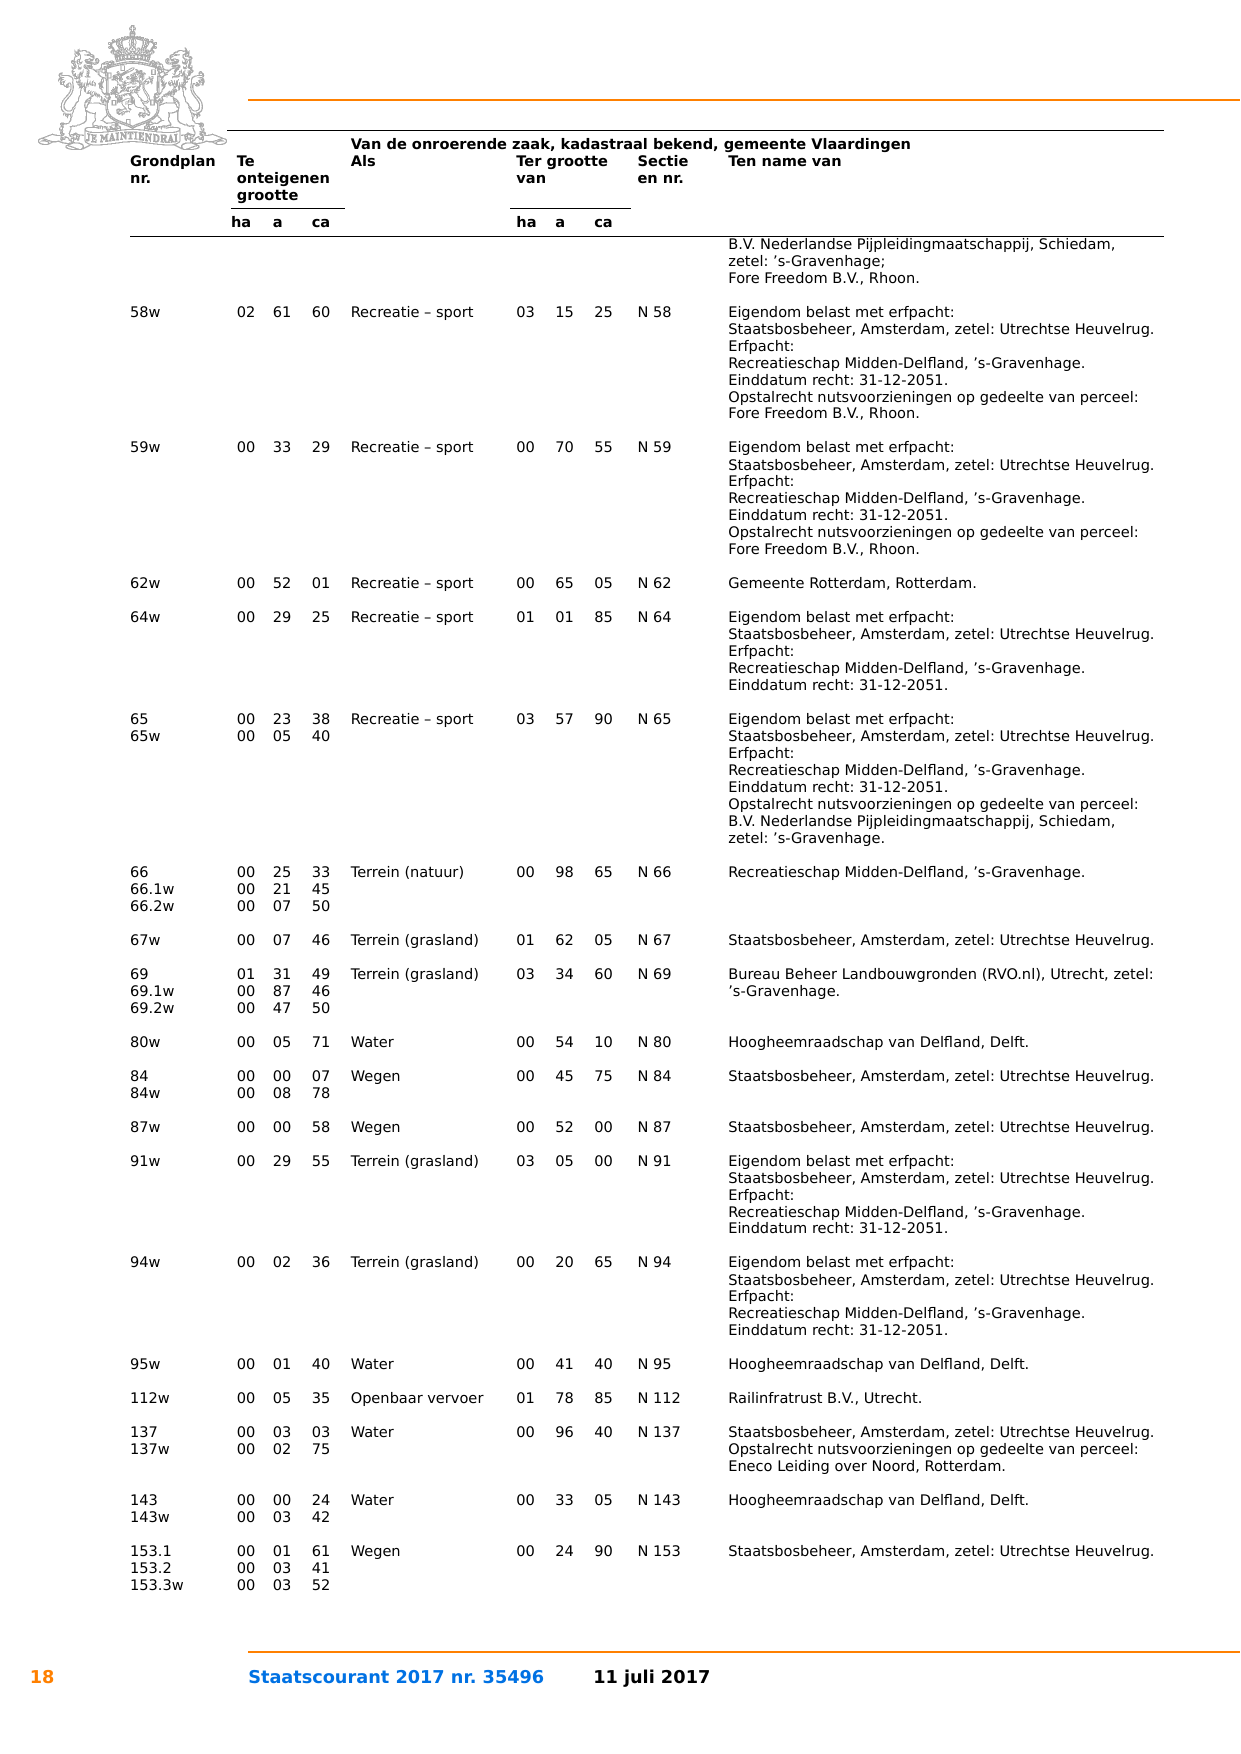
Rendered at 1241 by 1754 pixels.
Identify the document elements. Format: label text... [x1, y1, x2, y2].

table_cell 07 [267, 932, 306, 949]
table_cell [267, 1102, 306, 1118]
table_cell 03 [510, 304, 549, 422]
table_cell N 58 [631, 304, 722, 422]
table_cell 01 [510, 1390, 549, 1407]
table_cell [345, 1102, 510, 1118]
table_cell 35 [306, 1390, 344, 1407]
table_cell [267, 1373, 306, 1390]
table_cell 02 [267, 1441, 306, 1475]
table_cell [722, 949, 1163, 966]
table_cell [631, 1526, 722, 1543]
table_cell [549, 1238, 588, 1254]
table_cell [306, 237, 344, 287]
table_cell [722, 1136, 1163, 1152]
table_cell 65 [588, 1254, 631, 1339]
table_cell ha [510, 209, 549, 236]
table_cell 00 [231, 1424, 267, 1441]
table_cell [231, 847, 267, 864]
table_cell 33 [306, 864, 344, 881]
table_cell N 67 [631, 932, 722, 949]
table_cell [231, 1407, 267, 1424]
table_cell [510, 1017, 549, 1034]
table_cell [510, 949, 549, 966]
table_cell 05 [267, 728, 306, 847]
table_cell [345, 949, 510, 966]
table_cell 05 [588, 1492, 631, 1526]
table_cell Recreatie – sport [345, 304, 510, 422]
table_cell 40 [306, 728, 344, 847]
table_cell 137w [130, 1441, 231, 1475]
table_cell [510, 1526, 549, 1543]
table_cell [130, 915, 231, 932]
table_cell 69 [130, 966, 231, 983]
table_cell [306, 592, 344, 609]
table_cell Eigendom belast met erfpacht: Staatsbosbeheer, Amsterdam, zetel: Utrechtse Heuvelrug. Erfpacht: Recreatieschap Midden-Delfland, ’s-Gravenhage. Einddatum recht: 31-12-2051. Opstalrecht nutsvoorzieningen op gedeelte van perceel: Fore Freedom B.V., Rhoon. [722, 304, 1163, 422]
table_cell [722, 1238, 1163, 1254]
table_cell 00 [231, 898, 267, 915]
table_cell [510, 237, 549, 287]
table_cell 62w [130, 575, 231, 592]
table_cell 55 [588, 439, 631, 558]
table_cell [588, 423, 631, 439]
table_cell 02 [231, 304, 267, 422]
table_cell [510, 558, 549, 575]
table_cell Railinfratrust B.V., Utrecht. [722, 1390, 1163, 1407]
table_cell [345, 287, 510, 303]
table_cell [345, 592, 510, 609]
table_cell 00 [231, 439, 267, 558]
table_cell [345, 1373, 510, 1390]
table_cell [267, 1339, 306, 1356]
table_cell 69.2w [130, 1000, 231, 1017]
table_cell 52 [306, 1577, 344, 1594]
table_cell 00 [267, 1119, 306, 1136]
table_cell [588, 237, 631, 287]
table_cell Bureau Beheer Landbouwgronden (RVO.nl), Utrecht, zetel: ’s-Gravenhage. [722, 966, 1163, 1017]
table_cell [130, 237, 231, 287]
table_cell [231, 1017, 267, 1034]
table_cell [588, 694, 631, 711]
table_cell 00 [510, 1543, 549, 1594]
table_cell 00 [510, 1254, 549, 1339]
table_cell 33 [267, 439, 306, 558]
table_cell [130, 694, 231, 711]
table_cell 59w [130, 439, 231, 558]
table_cell [631, 1373, 722, 1390]
table_cell Terrein (grasland) [345, 1153, 510, 1237]
table_cell [130, 949, 231, 966]
table_cell [306, 1339, 344, 1356]
table_cell 58w [130, 304, 231, 422]
table_cell Terrein (grasland) [345, 1254, 510, 1339]
table_cell 07 [306, 1068, 344, 1084]
table_cell 78 [549, 1390, 588, 1407]
table_cell 29 [267, 1153, 306, 1237]
table_cell [631, 1339, 722, 1356]
table_cell [722, 915, 1163, 932]
table_cell 03 [510, 1153, 549, 1237]
table_cell [231, 1136, 267, 1152]
table_cell 24 [549, 1543, 588, 1594]
table_cell [231, 1526, 267, 1543]
table_cell Eigendom belast met erfpacht: Staatsbosbeheer, Amsterdam, zetel: Utrechtse Heuvelrug. Erfpacht: Recreatieschap Midden-Delfland, ’s-Gravenhage. Einddatum recht: 31-12-2051. Opstalrecht nutsvoorzieningen op gedeelte van perceel: Fore Freedom B.V., Rhoon. [722, 439, 1163, 558]
table_cell 61 [306, 1543, 344, 1560]
table_cell [267, 694, 306, 711]
table_cell [588, 592, 631, 609]
table_cell 91w [130, 1153, 231, 1237]
table_cell 00 [267, 1068, 306, 1084]
table_cell 40 [588, 1424, 631, 1475]
table_cell 23 [267, 711, 306, 728]
table_cell [510, 287, 549, 303]
table_cell 55 [306, 1153, 344, 1237]
table_cell [510, 1102, 549, 1118]
table_cell 05 [588, 932, 631, 949]
table_cell 00 [510, 1034, 549, 1051]
table_cell 69.1w [130, 983, 231, 1000]
table_cell [130, 1526, 231, 1543]
table_cell 60 [588, 966, 631, 1017]
table_cell 00 [510, 1119, 549, 1136]
table_cell Grondplan nr. [130, 153, 231, 236]
table_cell 153.3w [130, 1577, 231, 1594]
table_cell 52 [549, 1119, 588, 1136]
table_cell [267, 1238, 306, 1254]
table_cell 65 [549, 575, 588, 592]
table_cell a [267, 209, 306, 236]
table_cell Eigendom belast met erfpacht: Staatsbosbeheer, Amsterdam, zetel: Utrechtse Heuvelrug. Erfpacht: Recreatieschap Midden-Delfland, ’s-Gravenhage. Einddatum recht: 31-12-2051. [722, 1254, 1163, 1339]
table_cell [588, 558, 631, 575]
table_cell Hoogheemraadschap van Delfland, Delft. [722, 1492, 1163, 1526]
table_cell [345, 1238, 510, 1254]
table_cell B.V. Nederlandse Pijpleidingmaatschappij, Schiedam, zetel: ’s-Gravenhage; Fore Freedom B.V., Rhoon. [722, 237, 1163, 287]
table_cell [267, 287, 306, 303]
table_cell N 112 [631, 1390, 722, 1407]
table_cell 15 [549, 304, 588, 422]
table_cell [549, 1475, 588, 1492]
table_cell 143 [130, 1492, 231, 1509]
table_cell [722, 1017, 1163, 1034]
table_cell 00 [231, 1560, 267, 1577]
table_cell 25 [588, 304, 631, 422]
table_cell 31 [267, 966, 306, 983]
table_cell 65w [130, 728, 231, 847]
table_cell 94w [130, 1254, 231, 1339]
table_cell [510, 1339, 549, 1356]
table_cell 00 [510, 439, 549, 558]
table_cell 67w [130, 932, 231, 949]
table_cell [130, 287, 231, 303]
table_cell N 80 [631, 1034, 722, 1051]
table_cell 96 [549, 1424, 588, 1475]
table_cell 46 [306, 983, 344, 1000]
table_cell [631, 592, 722, 609]
table_cell Te onteigenen grootte [231, 153, 344, 208]
table_cell [631, 1407, 722, 1424]
table_cell [306, 1017, 344, 1034]
table_cell [306, 287, 344, 303]
table_cell 00 [231, 1034, 267, 1051]
table_cell [345, 237, 510, 287]
table_cell 50 [306, 898, 344, 915]
table_cell N 143 [631, 1492, 722, 1526]
table_cell 00 [231, 864, 267, 881]
table_cell 21 [267, 881, 306, 898]
table_cell ha [231, 209, 267, 236]
table_cell 41 [306, 1560, 344, 1577]
table_cell 54 [549, 1034, 588, 1051]
table_cell 03 [510, 966, 549, 1017]
table_cell [345, 1339, 510, 1356]
table_cell 66.2w [130, 898, 231, 915]
table_cell 05 [267, 1390, 306, 1407]
table_cell 00 [510, 864, 549, 915]
table_cell [549, 1526, 588, 1543]
table_cell [345, 1526, 510, 1543]
table_cell N 84 [631, 1068, 722, 1102]
table_cell 84 [130, 1068, 231, 1084]
table_cell [306, 915, 344, 932]
table_cell 29 [306, 439, 344, 558]
table_cell N 137 [631, 1424, 722, 1475]
table_cell [722, 558, 1163, 575]
table_cell 61 [267, 304, 306, 422]
table_cell [510, 1373, 549, 1390]
table_cell [306, 1238, 344, 1254]
table_cell [549, 237, 588, 287]
table_cell [267, 949, 306, 966]
table_cell 03 [267, 1577, 306, 1594]
table_cell [130, 423, 231, 439]
table_cell 03 [267, 1424, 306, 1441]
table_cell [231, 1373, 267, 1390]
table_cell 00 [231, 1543, 267, 1560]
table_cell [588, 1051, 631, 1068]
table_cell N 59 [631, 439, 722, 558]
table_cell N 66 [631, 864, 722, 915]
table_cell [510, 592, 549, 609]
table_cell [231, 949, 267, 966]
table_cell 00 [231, 1441, 267, 1475]
table_cell [631, 1051, 722, 1068]
table_cell [267, 1407, 306, 1424]
table_cell [549, 949, 588, 966]
table_cell [549, 1373, 588, 1390]
table_cell 36 [306, 1254, 344, 1339]
table_cell 00 [510, 1068, 549, 1102]
table_cell 40 [588, 1356, 631, 1373]
table_cell Recreatie – sport [345, 711, 510, 847]
table_cell N 65 [631, 711, 722, 847]
table_cell [631, 287, 722, 303]
table_cell N 94 [631, 1254, 722, 1339]
table_cell [267, 1475, 306, 1492]
table_cell 00 [231, 1390, 267, 1407]
table_cell [510, 1051, 549, 1068]
table_cell Recreatie – sport [345, 575, 510, 592]
table_cell 08 [267, 1085, 306, 1102]
table_cell 34 [549, 966, 588, 1017]
table_cell [549, 915, 588, 932]
table_cell [231, 287, 267, 303]
table_cell [510, 1475, 549, 1492]
table_cell [722, 694, 1163, 711]
table_cell [267, 1051, 306, 1068]
table_cell 03 [267, 1560, 306, 1577]
table_cell Staatsbosbeheer, Amsterdam, zetel: Utrechtse Heuvelrug. Opstalrecht nutsvoorzieningen op gedeelte van perceel: Eneco Leiding over Noord, Rotterdam. [722, 1424, 1163, 1475]
table_cell [631, 1238, 722, 1254]
table_cell [306, 1102, 344, 1118]
table_cell [631, 1475, 722, 1492]
table_cell [631, 1017, 722, 1034]
table_cell [588, 287, 631, 303]
table_cell [588, 1238, 631, 1254]
table_cell 01 [306, 575, 344, 592]
table_cell [130, 1051, 231, 1068]
table_cell 143w [130, 1509, 231, 1526]
table_cell 00 [231, 881, 267, 898]
table_cell 05 [549, 1153, 588, 1237]
table_cell [306, 1136, 344, 1152]
table_cell 98 [549, 864, 588, 915]
table_cell Eigendom belast met erfpacht: Staatsbosbeheer, Amsterdam, zetel: Utrechtse Heuvelrug. Erfpacht: Recreatieschap Midden-Delfland, ’s-Gravenhage. Einddatum recht: 31-12-2051. Opstalrecht nutsvoorzieningen op gedeelte van perceel: B.V. Nederlandse Pijpleidingmaatschappij, Schiedam, zetel: ’s-Gravenhage. [722, 711, 1163, 847]
table_cell Water [345, 1034, 510, 1051]
table_cell [130, 847, 231, 864]
table_cell [231, 423, 267, 439]
table_cell [267, 915, 306, 932]
table_cell [588, 1136, 631, 1152]
table_cell [722, 1339, 1163, 1356]
picture [38, 25, 227, 150]
table_cell [549, 1017, 588, 1034]
table_cell 00 [510, 575, 549, 592]
table_cell [549, 1102, 588, 1118]
table_cell [631, 558, 722, 575]
table_cell Eigendom belast met erfpacht: Staatsbosbeheer, Amsterdam, zetel: Utrechtse Heuvelrug. Erfpacht: Recreatieschap Midden-Delfland, ’s-Gravenhage. Einddatum recht: 31-12-2051. [722, 609, 1163, 694]
table_cell 01 [231, 966, 267, 983]
table_cell [631, 1136, 722, 1152]
table_cell N 91 [631, 1153, 722, 1237]
table_cell 03 [267, 1509, 306, 1526]
table_cell [130, 1238, 231, 1254]
table_cell 85 [588, 609, 631, 694]
table_cell [130, 1136, 231, 1152]
table_cell 50 [306, 1000, 344, 1017]
table_cell 66.1w [130, 881, 231, 898]
table_cell 33 [549, 1492, 588, 1526]
table_cell [231, 1475, 267, 1492]
table_cell [549, 1407, 588, 1424]
table_cell Recreatie – sport [345, 439, 510, 558]
table_cell [231, 1102, 267, 1118]
table_cell [130, 592, 231, 609]
table_cell N 62 [631, 575, 722, 592]
table_cell [306, 558, 344, 575]
table_cell 153.1 [130, 1543, 231, 1560]
table_cell [231, 694, 267, 711]
table_cell Ter grootte van [510, 153, 631, 208]
table_cell [345, 558, 510, 575]
table_cell [130, 1475, 231, 1492]
table_cell Staatsbosbeheer, Amsterdam, zetel: Utrechtse Heuvelrug. [722, 1119, 1163, 1136]
table_cell N 64 [631, 609, 722, 694]
table_cell 45 [306, 881, 344, 898]
table_cell 03 [510, 711, 549, 847]
table_cell [345, 1136, 510, 1152]
table_cell 153.2 [130, 1560, 231, 1577]
table_cell [549, 558, 588, 575]
table_cell [631, 423, 722, 439]
table_cell Sectie en nr. [631, 153, 722, 236]
table_cell Als [345, 153, 510, 236]
table_cell Water [345, 1356, 510, 1373]
table_cell [588, 1475, 631, 1492]
table_cell 87 [267, 983, 306, 1000]
table_cell Hoogheemraadschap van Delfland, Delft. [722, 1356, 1163, 1373]
table_cell [631, 915, 722, 932]
table_cell [722, 1475, 1163, 1492]
table_cell [267, 1017, 306, 1034]
table_cell [345, 847, 510, 864]
table_cell [549, 287, 588, 303]
table_cell 62 [549, 932, 588, 949]
table_cell [631, 694, 722, 711]
table_header Van de onroerende zaak, kadastraal bekend, gemeente Vlaardingen [345, 131, 1163, 153]
table_cell 65 [130, 711, 231, 728]
table_cell [306, 1475, 344, 1492]
table_cell [267, 558, 306, 575]
table_cell Staatsbosbeheer, Amsterdam, zetel: Utrechtse Heuvelrug. [722, 1068, 1163, 1102]
table_cell 02 [267, 1254, 306, 1339]
table_cell Water [345, 1492, 510, 1526]
table_cell 00 [231, 1509, 267, 1526]
table_cell 70 [549, 439, 588, 558]
table_cell 00 [231, 1085, 267, 1102]
table_cell 00 [510, 1492, 549, 1526]
table_cell [631, 1102, 722, 1118]
table_cell [306, 423, 344, 439]
table_cell [345, 694, 510, 711]
table_cell [510, 915, 549, 932]
table_cell 84w [130, 1085, 231, 1102]
table_cell [549, 694, 588, 711]
table_cell 00 [588, 1119, 631, 1136]
table_cell [510, 694, 549, 711]
table_cell Wegen [345, 1543, 510, 1594]
table_cell [231, 592, 267, 609]
table_cell [345, 1407, 510, 1424]
table_cell [267, 847, 306, 864]
table_cell [345, 423, 510, 439]
table_cell 01 [267, 1543, 306, 1560]
table_cell [130, 1339, 231, 1356]
table_cell [722, 423, 1163, 439]
table_cell [345, 1475, 510, 1492]
table_cell [510, 1407, 549, 1424]
table_cell 10 [588, 1034, 631, 1051]
table_cell N 87 [631, 1119, 722, 1136]
table_cell 24 [306, 1492, 344, 1509]
table_cell 60 [306, 304, 344, 422]
table_cell [588, 847, 631, 864]
table_cell 01 [549, 609, 588, 694]
table_cell 00 [231, 1254, 267, 1339]
table_cell [588, 1373, 631, 1390]
table_cell 00 [231, 932, 267, 949]
table_cell 25 [306, 609, 344, 694]
table_cell 95w [130, 1356, 231, 1373]
table_cell 90 [588, 1543, 631, 1594]
table_cell 05 [588, 575, 631, 592]
table_cell 00 [231, 711, 267, 728]
table_cell 00 [588, 1153, 631, 1237]
table_cell [510, 423, 549, 439]
table_cell 01 [510, 932, 549, 949]
table_cell [130, 558, 231, 575]
table_cell [231, 237, 267, 287]
table_cell 47 [267, 1000, 306, 1017]
table_cell [306, 1407, 344, 1424]
table_cell 40 [306, 1356, 344, 1373]
table_cell [231, 558, 267, 575]
table_cell [588, 1407, 631, 1424]
table_cell 58 [306, 1119, 344, 1136]
table_cell Eigendom belast met erfpacht: Staatsbosbeheer, Amsterdam, zetel: Utrechtse Heuvelrug. Erfpacht: Recreatieschap Midden-Delfland, ’s-Gravenhage. Einddatum recht: 31-12-2051. [722, 1153, 1163, 1237]
table_cell 00 [231, 1119, 267, 1136]
table_cell Terrein (natuur) [345, 864, 510, 915]
table_cell Recreatieschap Midden-Delfland, ’s-Gravenhage. [722, 864, 1163, 915]
table_cell 46 [306, 932, 344, 949]
table_cell 45 [549, 1068, 588, 1102]
table_cell 57 [549, 711, 588, 847]
table_cell [722, 592, 1163, 609]
table_cell 00 [231, 1000, 267, 1017]
table_cell [345, 915, 510, 932]
table_cell N 95 [631, 1356, 722, 1373]
table_cell 05 [267, 1034, 306, 1051]
table_cell 64w [130, 609, 231, 694]
table_cell [231, 1339, 267, 1356]
table_cell Gemeente Rotterdam, Rotterdam. [722, 575, 1163, 592]
table_cell 41 [549, 1356, 588, 1373]
table_cell 01 [267, 1356, 306, 1373]
table_cell [631, 949, 722, 966]
table_cell [722, 1051, 1163, 1068]
table_cell Hoogheemraadschap van Delfland, Delft. [722, 1034, 1163, 1051]
table_cell 00 [231, 1153, 267, 1237]
table_cell [306, 1526, 344, 1543]
table_cell [549, 592, 588, 609]
table_cell 00 [231, 575, 267, 592]
table_cell [510, 1136, 549, 1152]
table_cell [549, 847, 588, 864]
table_cell 29 [267, 609, 306, 694]
table_cell [631, 847, 722, 864]
table_cell [510, 847, 549, 864]
table_cell [722, 1102, 1163, 1118]
table_cell [130, 1102, 231, 1118]
table_cell ca [306, 209, 344, 236]
table_cell 00 [231, 1356, 267, 1373]
table_cell [588, 949, 631, 966]
table_cell 01 [510, 609, 549, 694]
table_cell [588, 1526, 631, 1543]
table_cell Openbaar vervoer [345, 1390, 510, 1407]
table_cell 00 [231, 609, 267, 694]
table_cell Wegen [345, 1068, 510, 1102]
table_cell [267, 1136, 306, 1152]
table_cell 00 [231, 1492, 267, 1509]
table_cell [231, 1238, 267, 1254]
table_cell Staatsbosbeheer, Amsterdam, zetel: Utrechtse Heuvelrug. [722, 1543, 1163, 1594]
table_cell Water [345, 1424, 510, 1475]
table_cell [130, 1017, 231, 1034]
table_cell 00 [267, 1492, 306, 1509]
table_cell 78 [306, 1085, 344, 1102]
table_cell [722, 287, 1163, 303]
table_cell 71 [306, 1034, 344, 1051]
table_cell [510, 1238, 549, 1254]
table_cell 75 [306, 1441, 344, 1475]
table_cell [345, 1017, 510, 1034]
table_cell [267, 237, 306, 287]
table_cell [722, 1373, 1163, 1390]
table_cell 20 [549, 1254, 588, 1339]
table_cell 00 [231, 983, 267, 1000]
table_cell Recreatie – sport [345, 609, 510, 694]
table_cell N 153 [631, 1543, 722, 1594]
table_cell 38 [306, 711, 344, 728]
table_cell 66 [130, 864, 231, 881]
table_cell Ten name van [722, 153, 1163, 236]
table_cell [549, 1339, 588, 1356]
table_cell 137 [130, 1424, 231, 1441]
table_cell [231, 915, 267, 932]
table_cell [588, 1339, 631, 1356]
table_cell [130, 1407, 231, 1424]
table_cell [345, 1051, 510, 1068]
table_cell 25 [267, 864, 306, 881]
table_cell [267, 592, 306, 609]
table_cell [722, 847, 1163, 864]
table_cell [267, 423, 306, 439]
table_cell [631, 237, 722, 287]
table_cell 65 [588, 864, 631, 915]
table_cell 00 [510, 1424, 549, 1475]
table_cell 87w [130, 1119, 231, 1136]
table_cell 112w [130, 1390, 231, 1407]
table_cell [130, 1373, 231, 1390]
table_cell [306, 1373, 344, 1390]
table_cell [722, 1407, 1163, 1424]
table_cell Staatsbosbeheer, Amsterdam, zetel: Utrechtse Heuvelrug. [722, 932, 1163, 949]
table_cell [306, 1051, 344, 1068]
table_cell 85 [588, 1390, 631, 1407]
table_cell 49 [306, 966, 344, 983]
table_cell 00 [231, 1577, 267, 1594]
table_cell [306, 847, 344, 864]
table_cell N 69 [631, 966, 722, 1017]
table_cell 00 [231, 1068, 267, 1084]
table_cell Terrein (grasland) [345, 932, 510, 949]
table_cell 07 [267, 898, 306, 915]
table_cell Wegen [345, 1119, 510, 1136]
table_cell a [549, 209, 588, 236]
table_cell [549, 1051, 588, 1068]
table_cell [588, 915, 631, 932]
table_cell 90 [588, 711, 631, 847]
table_cell [306, 694, 344, 711]
table_cell [231, 1051, 267, 1068]
table_cell 00 [231, 728, 267, 847]
table_cell 52 [267, 575, 306, 592]
table_cell 75 [588, 1068, 631, 1102]
table_cell [588, 1102, 631, 1118]
table_cell ca [588, 209, 631, 236]
table_cell [549, 423, 588, 439]
table_cell 00 [510, 1356, 549, 1373]
table_cell 42 [306, 1509, 344, 1526]
table_cell 80w [130, 1034, 231, 1051]
table_cell [267, 1526, 306, 1543]
table_cell [549, 1136, 588, 1152]
table_header [130, 131, 344, 153]
table_cell [588, 1017, 631, 1034]
table_cell [722, 1526, 1163, 1543]
table_cell 03 [306, 1424, 344, 1441]
table_cell [306, 949, 344, 966]
table_cell Terrein (grasland) [345, 966, 510, 1017]
